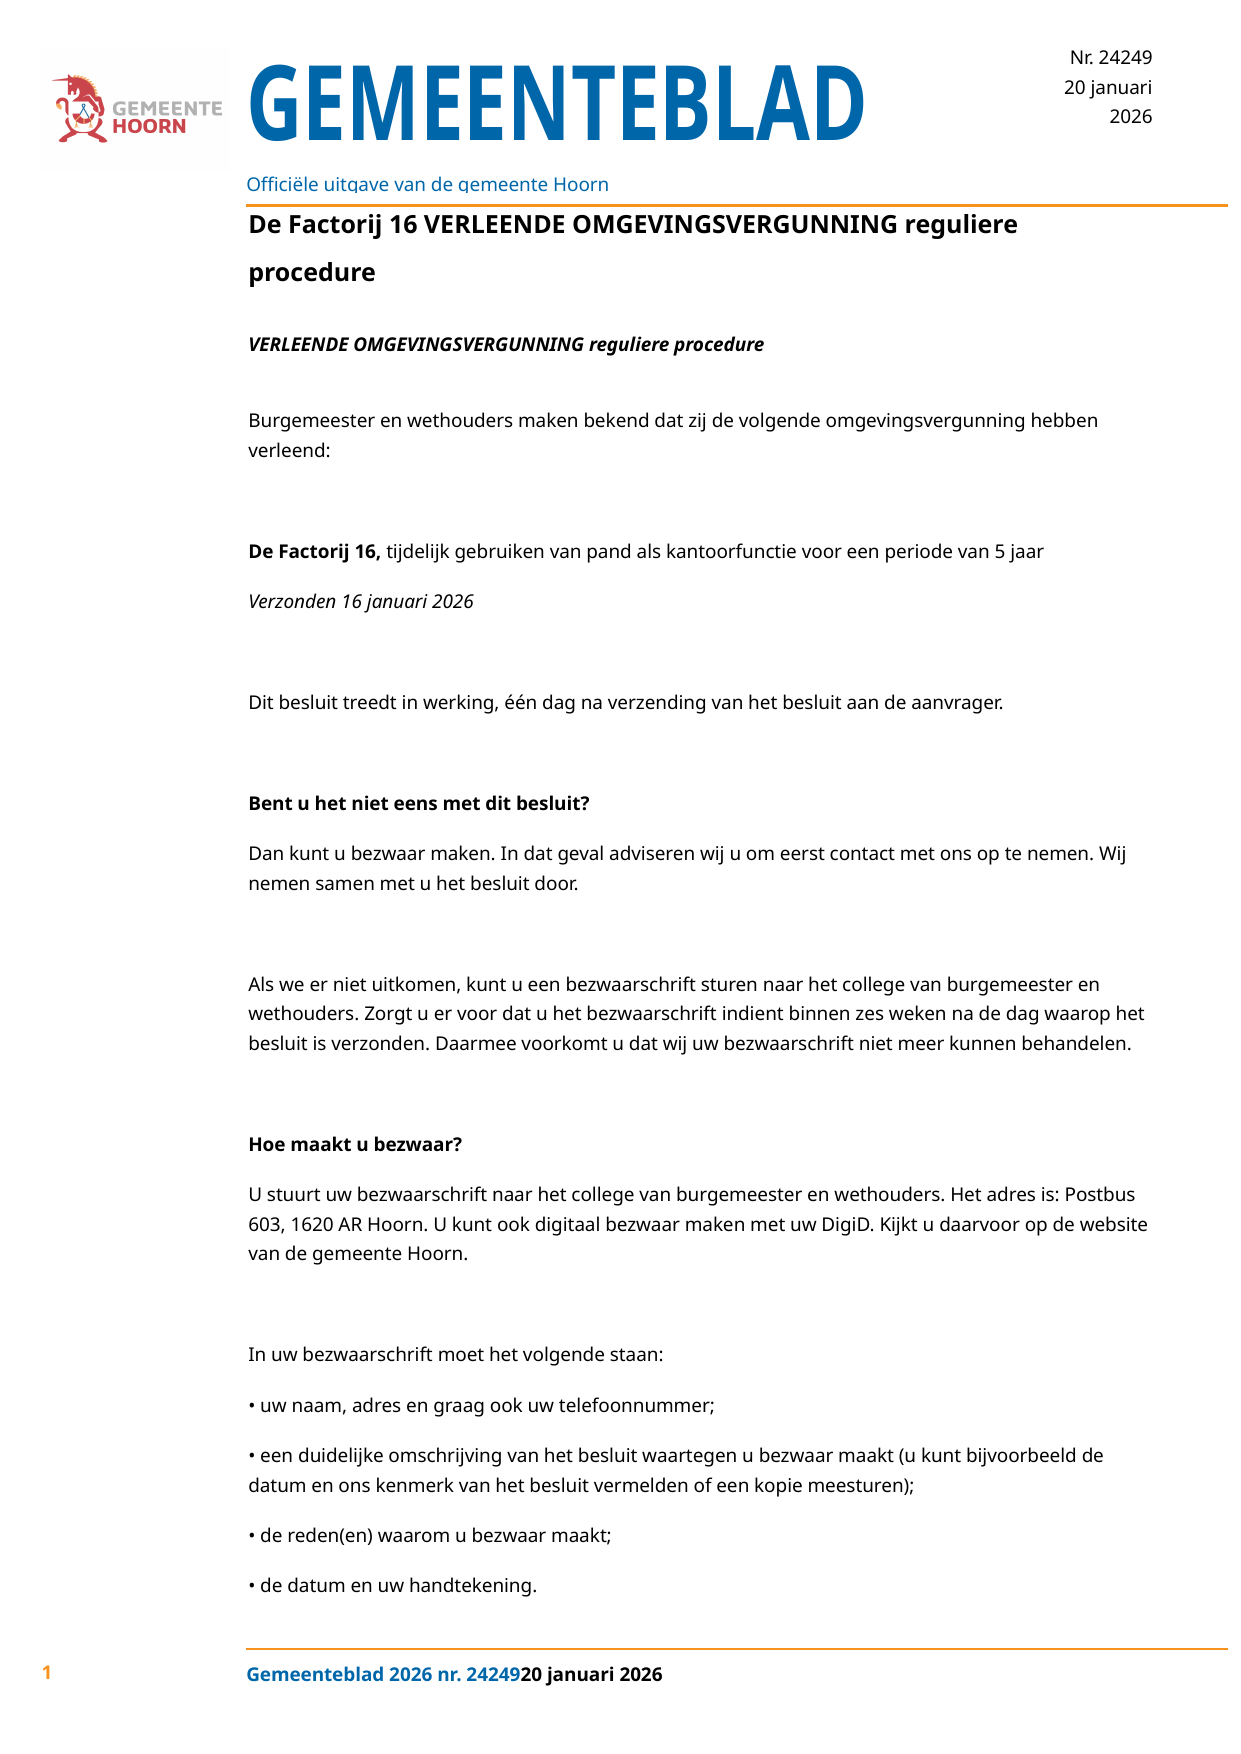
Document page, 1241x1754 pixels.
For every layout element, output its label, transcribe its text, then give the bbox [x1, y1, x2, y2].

text Als we er niet uitkomen, kunt u een bezwaarschrift sturen naar het college van burgemeester en wethouders. Zorgt u er voor dat u het bezwaarschrift indient binnen zes weken na de dag waarop het besluit is verzonden. Daarmee voorkomt u dat wij uw bezwaarschrift niet meer kunnen behandelen. [248, 971, 1152, 1056]
text Verzonden 16 januari 2026 [248, 588, 1152, 614]
text Dit besluit treedt in werking, één dag na verzending van het besluit aan de aanvrager. [248, 689, 1152, 715]
text Hoe maakt u bezwaar? [248, 1131, 1152, 1157]
text U stuurt uw bezwaarschrift naar het college van burgemeester en wethouders. Het adres is: Postbus 603, 1620 AR Hoorn. U kunt ook digitaal bezwaar maken met uw DigiD. Kijkt u daarvoor op de website van de gemeente Hoorn. [248, 1181, 1152, 1266]
text In uw bezwaarschrift moet het volgende staan: [248, 1341, 1152, 1367]
text VERLEENDE OMGEVINGSVERGUNNING reguliere procedure [248, 331, 1152, 357]
text • de datum en uw handtekening. [248, 1573, 1152, 1598]
text Burgemeester en wethouders maken bekend dat zij de volgende omgevingsvergunning hebben verleend: [248, 408, 1152, 463]
text Dan kunt u bezwaar maken. In dat geval adviseren wij u om eerst contact met ons op te nemen. Wij nemen samen met u het besluit door. [248, 841, 1152, 896]
text Bent u het niet eens met dit besluit? [248, 790, 1152, 816]
text • de reden(en) waarom u bezwaar maakt; [248, 1522, 1152, 1548]
text De Factorij 16, tijdelijk gebruiken van pand als kantoorfunctie voor een periode van 5 jaar [248, 538, 1152, 564]
picture [41, 47, 231, 172]
text • uw naam, adres en graag ook uw telefoonnummer; [248, 1392, 1152, 1417]
text • een duidelijke omschrijving van het besluit waartegen u bezwaar maakt (u kunt bijvoorbeeld de datum en ons kenmerk van het besluit vermelden of een kopie meesturen); [248, 1442, 1152, 1497]
text De Factorij 16 VERLEENDE OMGEVINGSVERGUNNING reguliere procedure [248, 207, 1152, 288]
